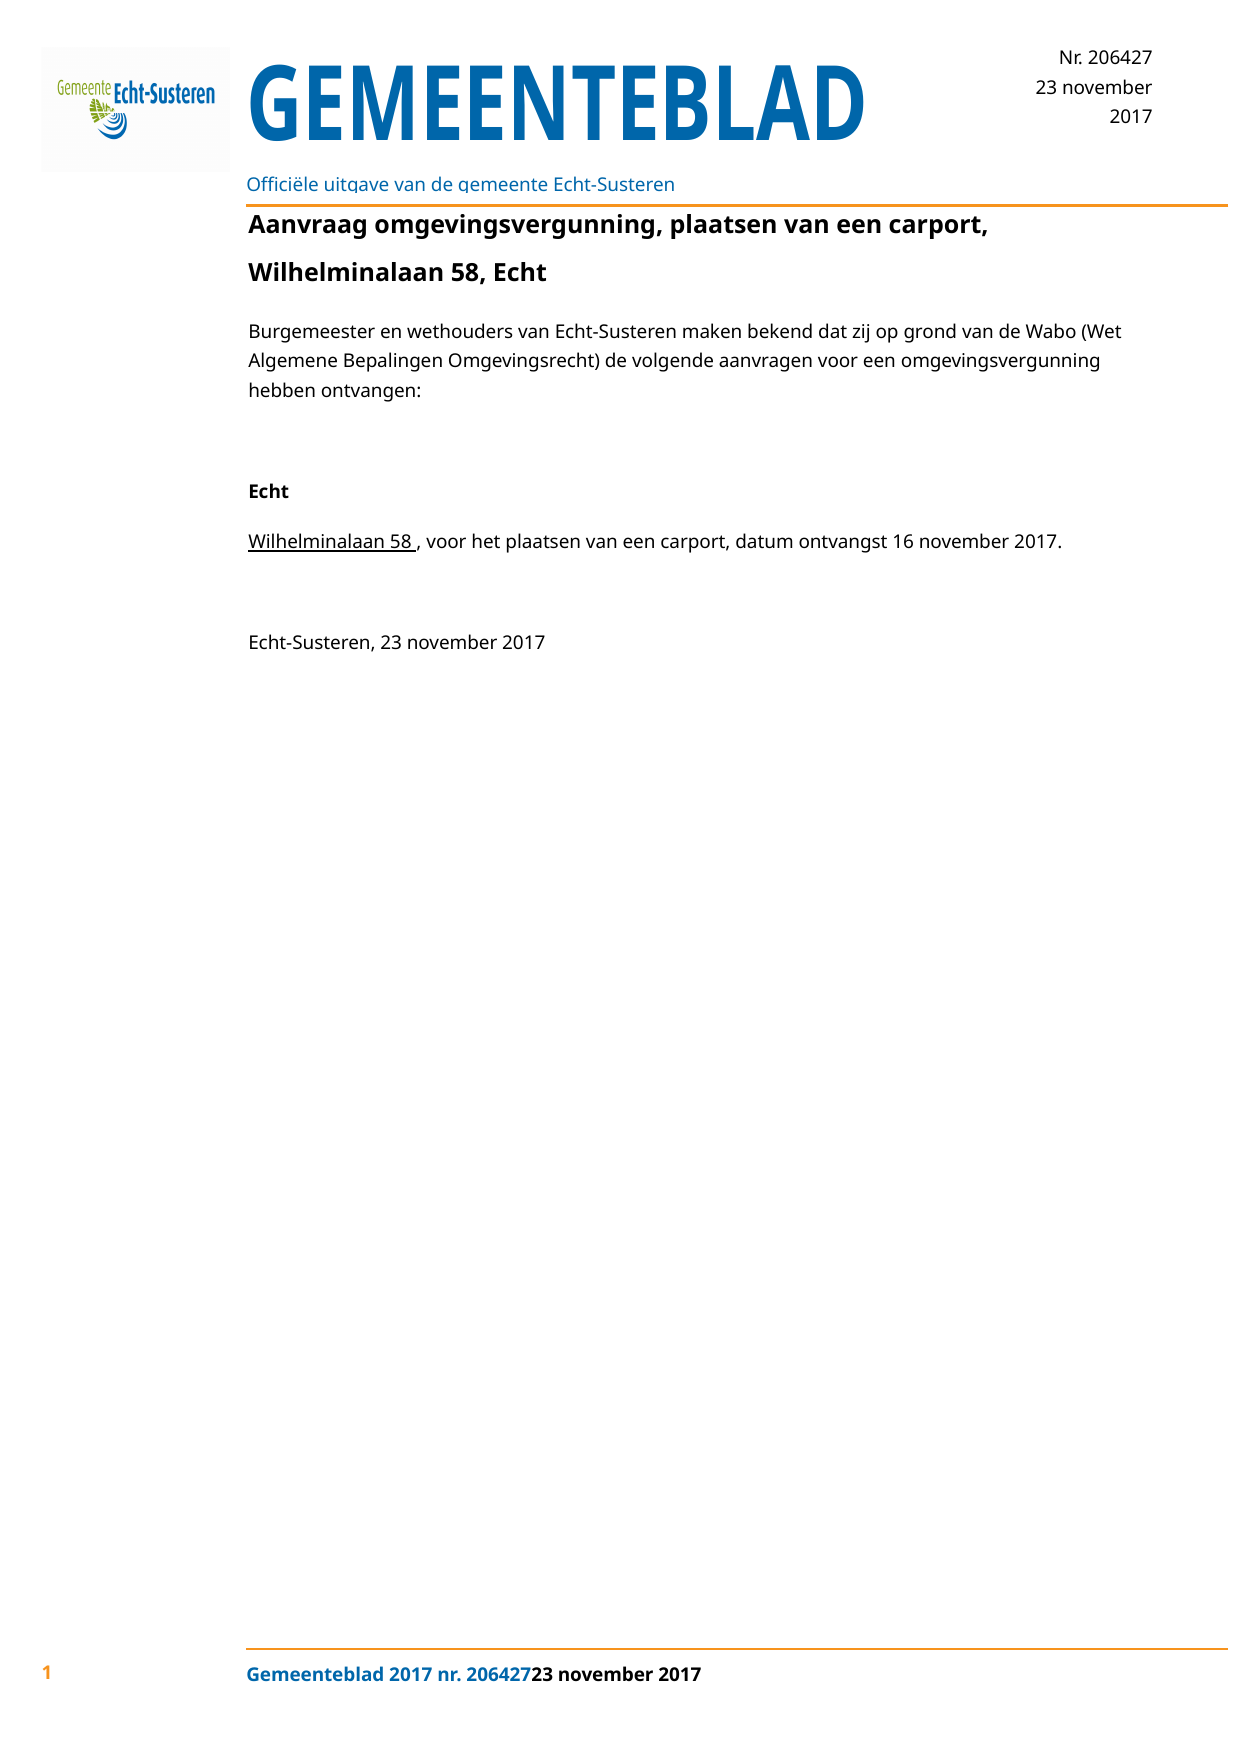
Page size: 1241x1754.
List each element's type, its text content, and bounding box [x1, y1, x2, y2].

picture [41, 47, 231, 172]
text Echt [248, 478, 1152, 504]
text Aanvraag omgevingsvergunning, plaatsen van een carport, Wilhelminalaan 58, Echt [248, 207, 1152, 288]
text Echt-Susteren, 23 november 2017 [248, 629, 1152, 655]
text Wilhelminalaan 58 , voor het plaatsen van een carport, datum ontvangst 16 november 2017. [248, 528, 1152, 554]
text Burgemeester en wethouders van Echt-Susteren maken bekend dat zij op grond van de Wabo (Wet Algemene Bepalingen Omgevingsrecht) de volgende aanvragen voor een omgevingsvergunning hebben ontvangen: [248, 318, 1152, 403]
